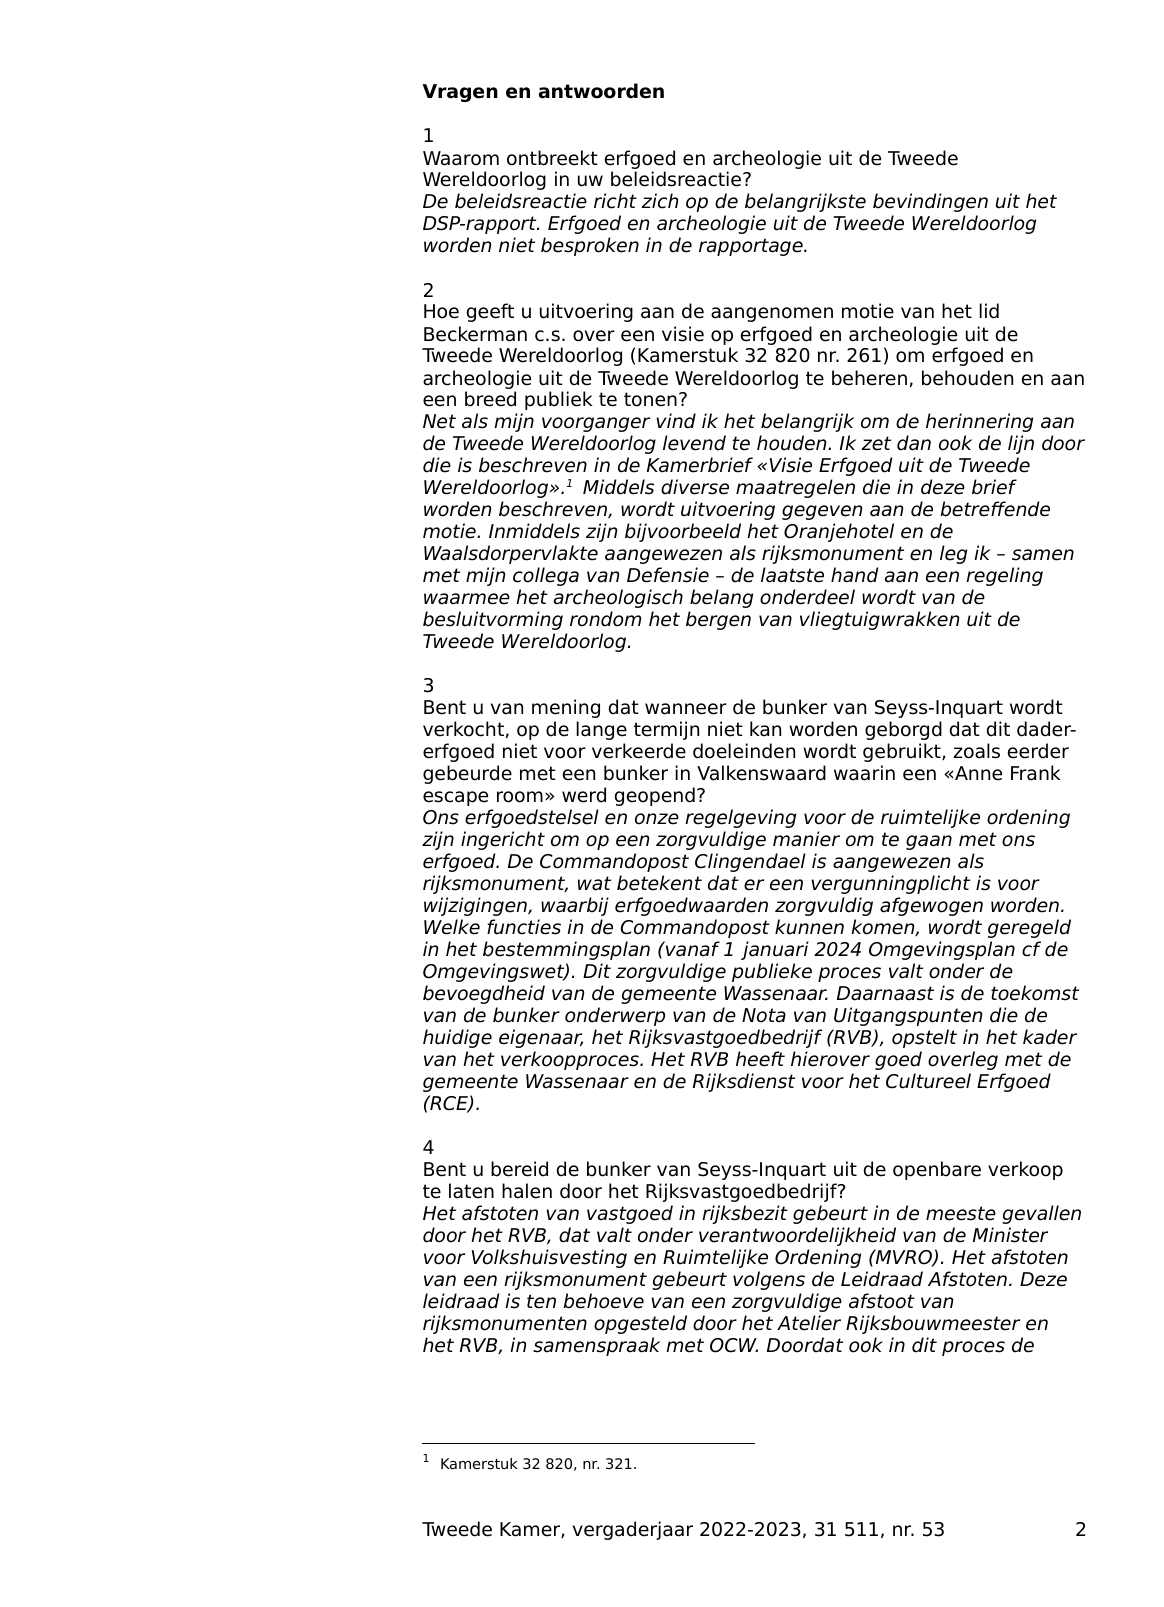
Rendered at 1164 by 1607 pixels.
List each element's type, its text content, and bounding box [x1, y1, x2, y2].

text Bent u bereid de bunker van Seyss-Inquart uit de openbare verkoop te laten halen door het Rijksvastgoedbedrijf? [422, 1159, 1087, 1203]
text Kamerstuk 32 820, nr. 321. [422, 1452, 1087, 1474]
text Waarom ontbreekt erfgoed en archeologie uit de Tweede Wereldoorlog in uw beleidsreactie? [422, 147, 1087, 191]
text De beleidsreactie richt zich op de belangrijkste bevindingen uit het DSP-rapport. Erfgoed en archeologie uit de Tweede Wereldoorlog worden niet besproken in de rapportage. [422, 191, 1087, 257]
text 4 [422, 1137, 1087, 1159]
text Het afstoten van vastgoed in rijksbezit gebeurt in de meeste gevallen door het RVB, dat valt onder verantwoordelijkheid van de Minister voor Volkshuisvesting en Ruimtelijke Ordening (MVRO). Het afstoten van een rijksmonument gebeurt volgens de Leidraad Afstoten. Deze leidraad is ten behoeve van een zorgvuldige afstoot van rijksmonumenten opgesteld door het Atelier Rijksbouwmeester en het RVB, in samenspraak met OCW. Doordat ook in dit proces de [422, 1203, 1087, 1357]
text Net als mijn voorganger vind ik het belangrijk om de herinnering aan de Tweede Wereldoorlog levend te houden. Ik zet dan ook de lijn door die is beschreven in de Kamerbrief «Visie Erfgoed uit de Tweede Wereldoorlog». Middels diverse maatregelen die in deze brief worden beschreven, wordt uitvoering gegeven aan de betreffende motie. Inmiddels zijn bijvoorbeeld het Oranjehotel en de Waalsdorpervlakte aangewezen als rijksmonument en leg ik – samen met mijn collega van Defensie – de laatste hand aan een regeling waarmee het archeologisch belang onderdeel wordt van de besluitvorming rondom het bergen van vliegtuigwrakken uit de Tweede Wereldoorlog. [422, 411, 1087, 653]
subtitle Vragen en antwoorden [422, 81, 1087, 103]
text Ons erfgoedstelsel en onze regelgeving voor de ruimtelijke ordening zijn ingericht om op een zorgvuldige manier om te gaan met ons erfgoed. De Commandopost Clingendael is aangewezen als rijksmonument, wat betekent dat er een vergunningplicht is voor wijzigingen, waarbij erfgoedwaarden zorgvuldig afgewogen worden. Welke functies in de Commandopost kunnen komen, wordt geregeld in het bestemmingsplan (vanaf 1 januari 2024 Omgevingsplan cf de Omgevingswet). Dit zorgvuldige publieke proces valt onder de bevoegdheid van de gemeente Wassenaar. Daarnaast is de toekomst van de bunker onderwerp van de Nota van Uitgangspunten die de huidige eigenaar, het Rijksvastgoedbedrijf (RVB), opstelt in het kader van het verkoopproces. Het RVB heeft hierover goed overleg met de gemeente Wassenaar en de Rijksdienst voor het Cultureel Erfgoed (RCE). [422, 807, 1087, 1115]
text 1 [422, 125, 1087, 147]
text Bent u van mening dat wanneer de bunker van Seyss-Inquart wordt verkocht, op de lange termijn niet kan worden geborgd dat dit dader-erfgoed niet voor verkeerde doeleinden wordt gebruikt, zoals eerder gebeurde met een bunker in Valkenswaard waarin een «Anne Frank escape room» werd geopend? [422, 697, 1087, 807]
text 2 [422, 279, 1087, 301]
text 3 [422, 675, 1087, 697]
text Hoe geeft u uitvoering aan de aangenomen motie van het lid Beckerman c.s. over een visie op erfgoed en archeologie uit de Tweede Wereldoorlog (Kamerstuk 32 820 nr. 261) om erfgoed en archeologie uit de Tweede Wereldoorlog te beheren, behouden en aan een breed publiek te tonen? [422, 301, 1087, 411]
